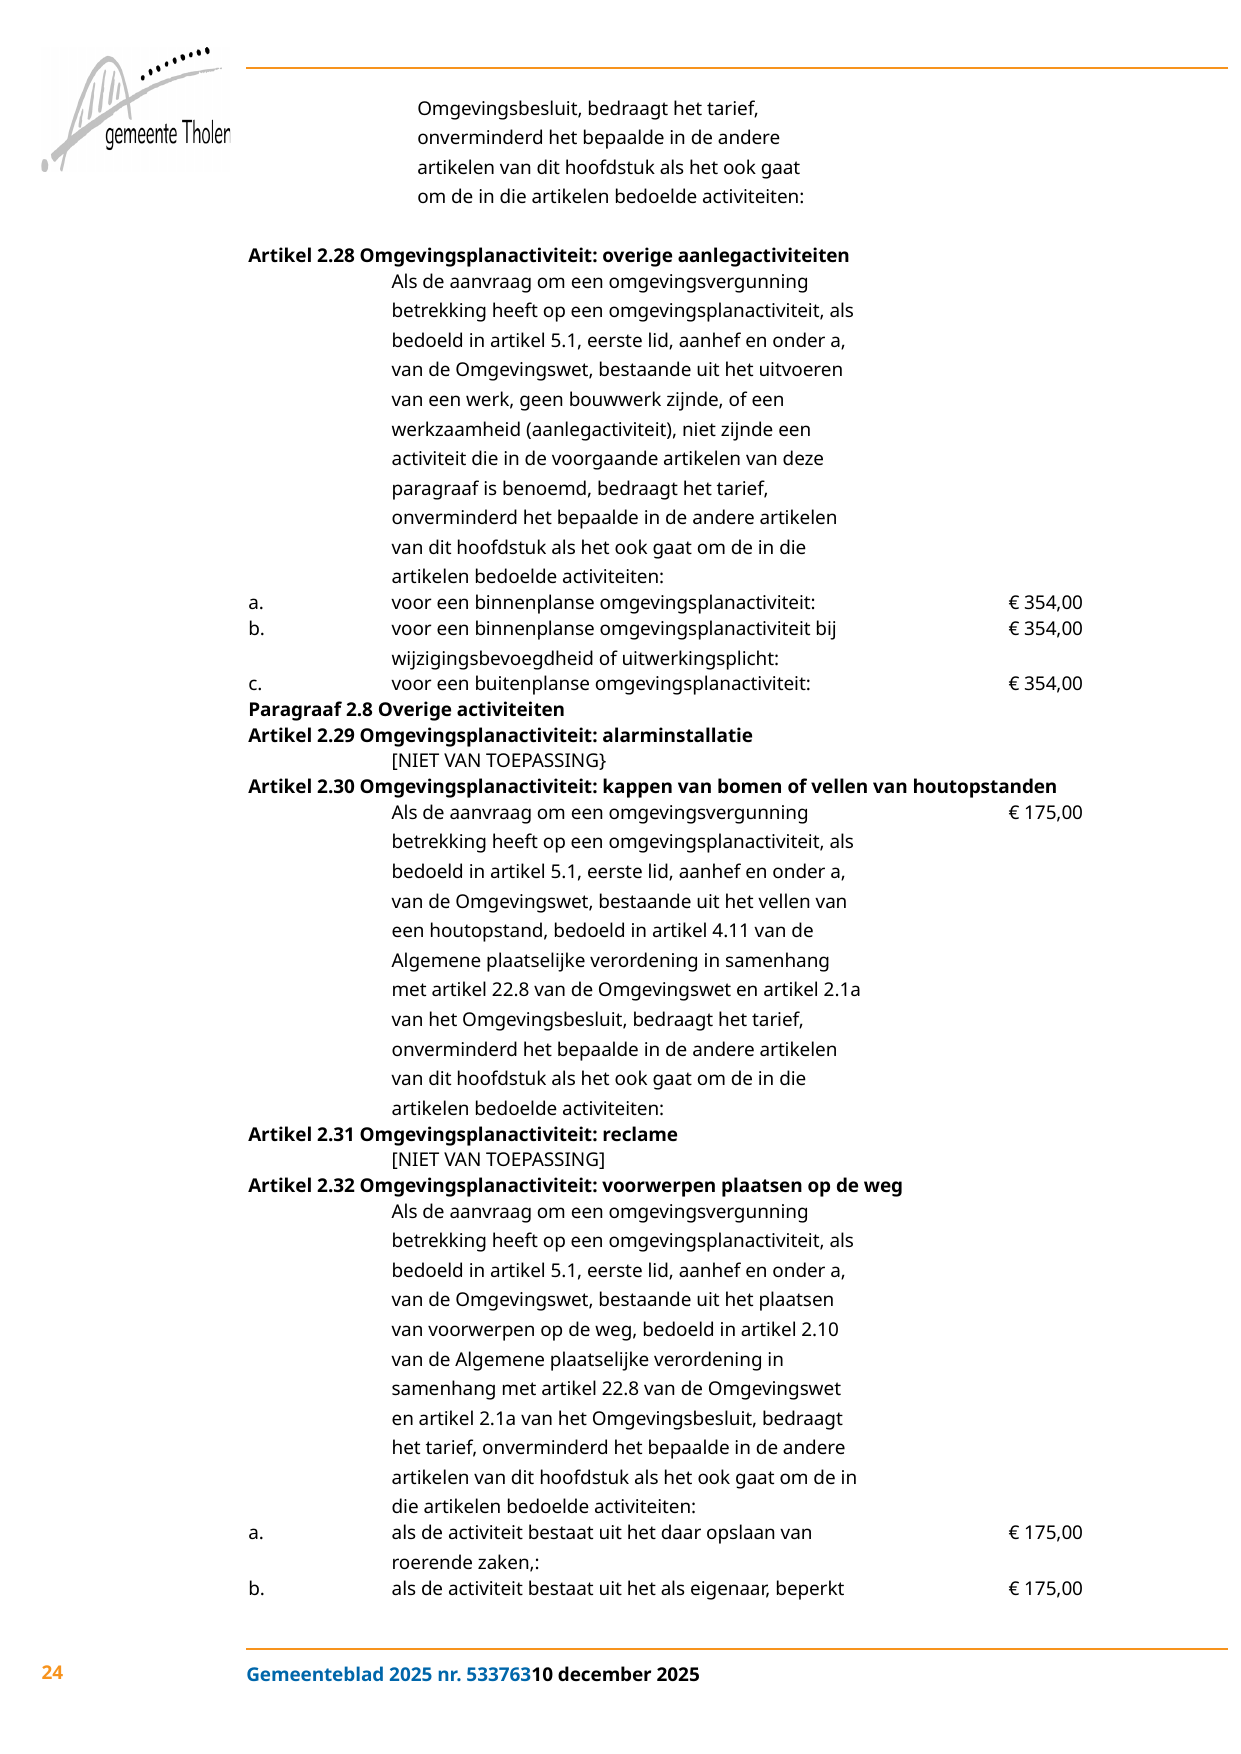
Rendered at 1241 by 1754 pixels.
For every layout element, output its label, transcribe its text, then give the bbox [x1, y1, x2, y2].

table_cell Omgevingsbesluit, bedraagt het tarief, onverminderd het bepaalde in de andere artikelen van dit hoofdstuk als het ook gaat om de in die artikelen bedoelde activiteiten: [417, 95, 814, 209]
table_cell € 175,00 [1008, 799, 1152, 1121]
table_cell als de activiteit bestaat uit het als eigenaar, beperkt [391, 1575, 865, 1601]
table_cell [1008, 1146, 1152, 1172]
table_cell [NIET VAN TOEPASSING} [391, 748, 865, 773]
picture [41, 47, 231, 172]
table_cell [865, 671, 1008, 696]
table_cell a. [248, 1520, 391, 1575]
table_cell [865, 615, 1008, 671]
table_cell Als de aanvraag om een omgevingsvergunning betrekking heeft op een omgevingsplanactiviteit, als bedoeld in artikel 5.1, eerste lid, aanhef en onder a, van de Omgevingswet, bestaande uit het vellen van een houtopstand, bedoeld in artikel 4.11 van de Algemene plaatselijke verordening in samenhang met artikel 22.8 van de Omgevingswet en artikel 2.1a van het Omgevingsbesluit, bedraagt het tarief, onverminderd het bepaalde in de andere artikelen van dit hoofdstuk als het ook gaat om de in die artikelen bedoelde activiteiten: [391, 799, 865, 1121]
table_cell [865, 1575, 1008, 1601]
table_cell Artikel 2.29 Omgevingsplanactiviteit: alarminstallatie [248, 722, 1152, 748]
table_cell [1008, 1198, 1152, 1519]
table_header Artikel 2.28 Omgevingsplanactiviteit: overige aanlegactiviteiten [248, 242, 1152, 268]
table_cell Artikel 2.31 Omgevingsplanactiviteit: reclame [248, 1121, 1152, 1146]
table_cell [865, 748, 1008, 773]
table_cell b. [248, 615, 391, 671]
table_cell € 175,00 [1008, 1520, 1152, 1575]
table_cell c. [248, 671, 391, 696]
table_cell € 354,00 [1008, 590, 1152, 615]
table_cell [248, 95, 417, 209]
table_cell [NIET VAN TOEPASSING] [391, 1146, 865, 1172]
table_cell [248, 268, 391, 589]
table_cell [983, 95, 1152, 209]
table_cell voor een buitenplanse omgevingsplanactiviteit: [391, 671, 865, 696]
table_cell [865, 799, 1008, 1121]
table_cell [248, 799, 391, 1121]
table_cell [865, 1146, 1008, 1172]
table_cell [248, 1198, 391, 1519]
table_cell € 354,00 [1008, 671, 1152, 696]
table_cell Paragraaf 2.8 Overige activiteiten [248, 696, 1152, 722]
table_cell a. [248, 590, 391, 615]
table_cell Artikel 2.32 Omgevingsplanactiviteit: voorwerpen plaatsen op de weg [248, 1172, 1152, 1198]
table_cell Artikel 2.30 Omgevingsplanactiviteit: kappen van bomen of vellen van houtopstanden [248, 774, 1152, 799]
table_cell b. [248, 1575, 391, 1601]
table_cell [865, 1198, 1008, 1519]
table_cell Als de aanvraag om een omgevingsvergunning betrekking heeft op een omgevingsplanactiviteit, als bedoeld in artikel 5.1, eerste lid, aanhef en onder a, van de Omgevingswet, bestaande uit het plaatsen van voorwerpen op de weg, bedoeld in artikel 2.10 van de Algemene plaatselijke verordening in samenhang met artikel 22.8 van de Omgevingswet en artikel 2.1a van het Omgevingsbesluit, bedraagt het tarief, onverminderd het bepaalde in de andere artikelen van dit hoofdstuk als het ook gaat om de in die artikelen bedoelde activiteiten: [391, 1198, 865, 1519]
table_cell voor een binnenplanse omgevingsplanactiviteit bij wijzigingsbevoegdheid of uitwerkingsplicht: [391, 615, 865, 671]
table_cell € 175,00 [1008, 1575, 1152, 1601]
table_cell [865, 268, 1008, 589]
table_cell [1008, 748, 1152, 773]
table_cell [248, 748, 391, 773]
table_cell [865, 590, 1008, 615]
table_cell [814, 95, 983, 209]
table_cell als de activiteit bestaat uit het daar opslaan van roerende zaken,: [391, 1520, 865, 1575]
table_cell voor een binnenplanse omgevingsplanactiviteit: [391, 590, 865, 615]
table_cell Als de aanvraag om een omgevingsvergunning betrekking heeft op een omgevingsplanactiviteit, als bedoeld in artikel 5.1, eerste lid, aanhef en onder a, van de Omgevingswet, bestaande uit het uitvoeren van een werk, geen bouwwerk zijnde, of een werkzaamheid (aanlegactiviteit), niet zijnde een activiteit die in de voorgaande artikelen van deze paragraaf is benoemd, bedraagt het tarief, onverminderd het bepaalde in de andere artikelen van dit hoofdstuk als het ook gaat om de in die artikelen bedoelde activiteiten: [391, 268, 865, 589]
table_cell € 354,00 [1008, 615, 1152, 671]
table_cell [248, 1146, 391, 1172]
table_cell [865, 1520, 1008, 1575]
table_cell [1008, 268, 1152, 589]
